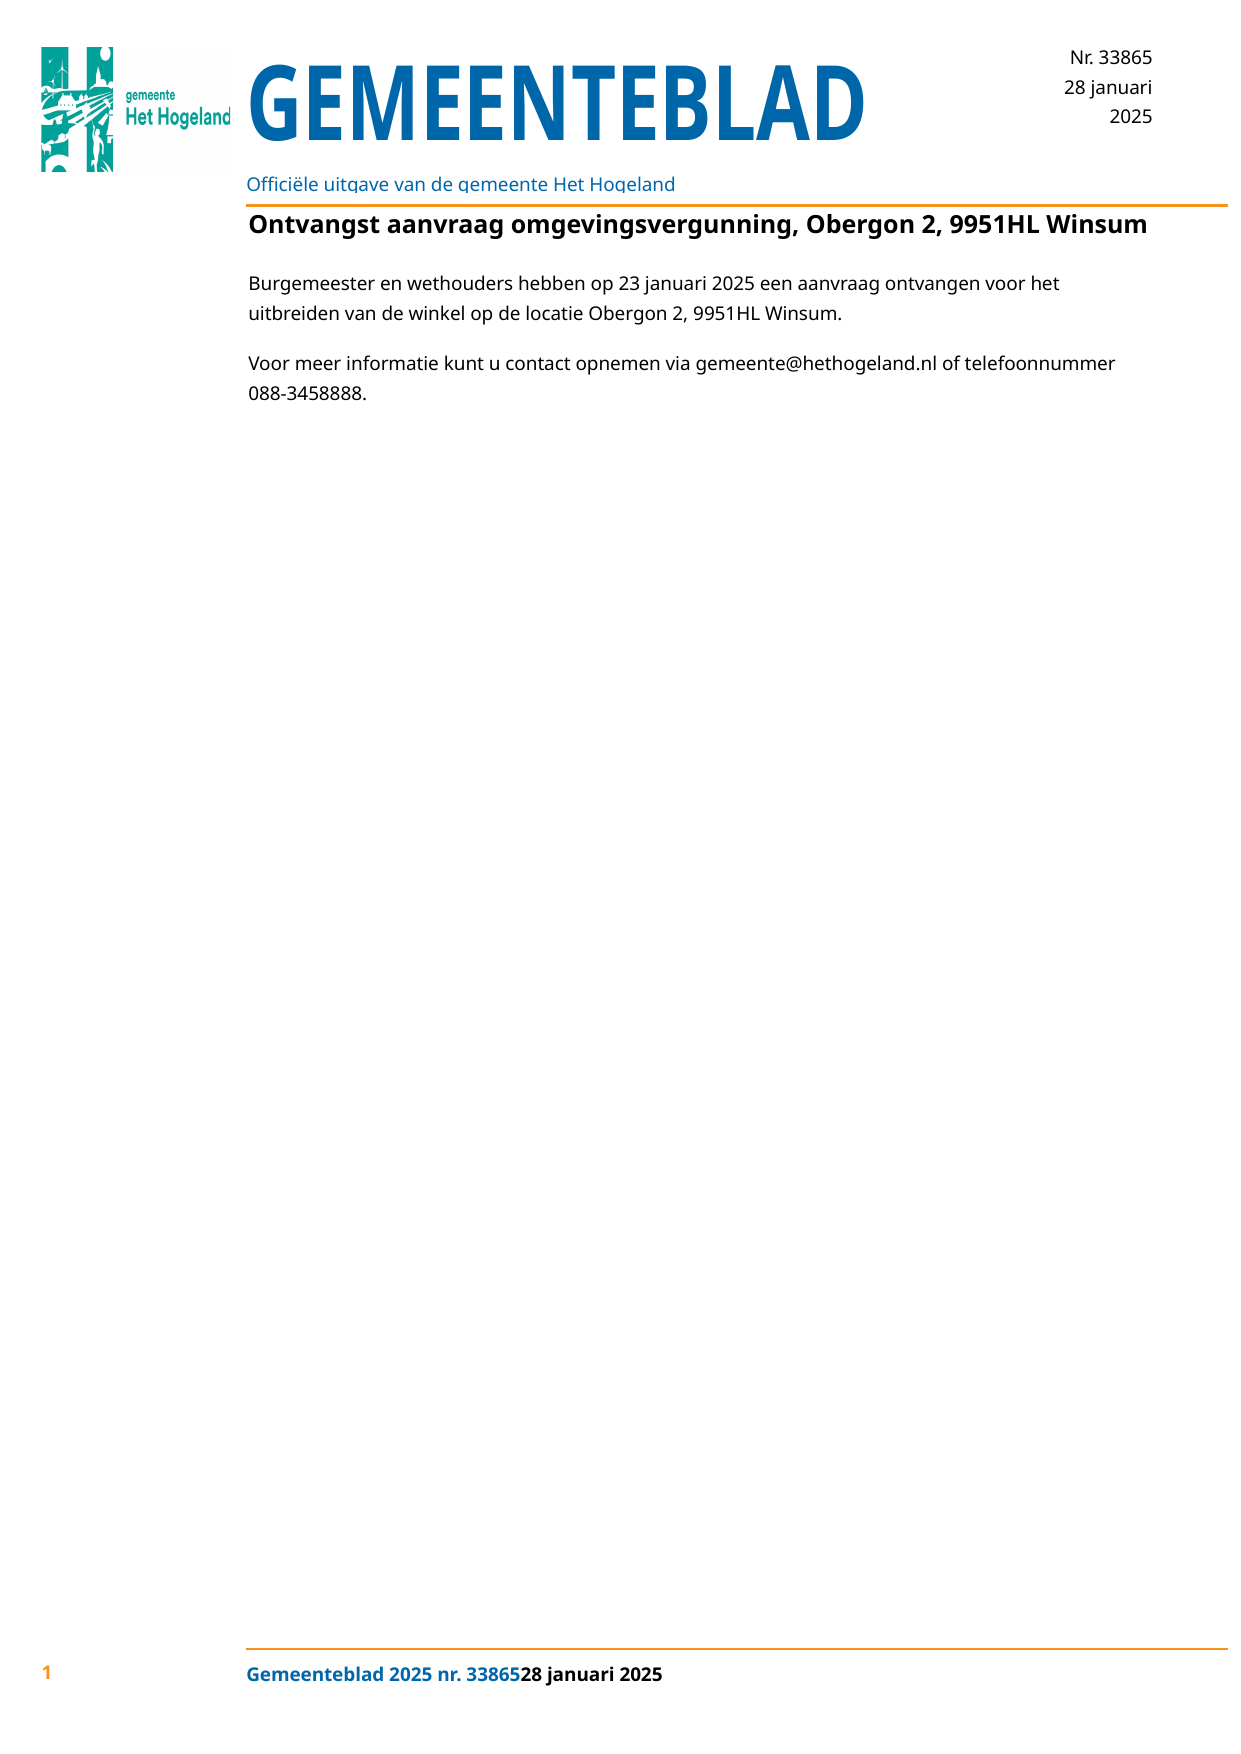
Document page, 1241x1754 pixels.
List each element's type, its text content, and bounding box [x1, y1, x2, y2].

picture [41, 47, 231, 172]
text Voor meer informatie kunt u contact opnemen via gemeente@hethogeland.nl of telefoonnummer 088-3458888. [248, 350, 1152, 406]
text Burgemeester en wethouders hebben op 23 januari 2025 een aanvraag ontvangen voor het uitbreiden van de winkel op de locatie Obergon 2, 9951HL Winsum. [248, 270, 1152, 326]
text Ontvangst aanvraag omgevingsvergunning, Obergon 2, 9951HL Winsum [248, 207, 1152, 241]
